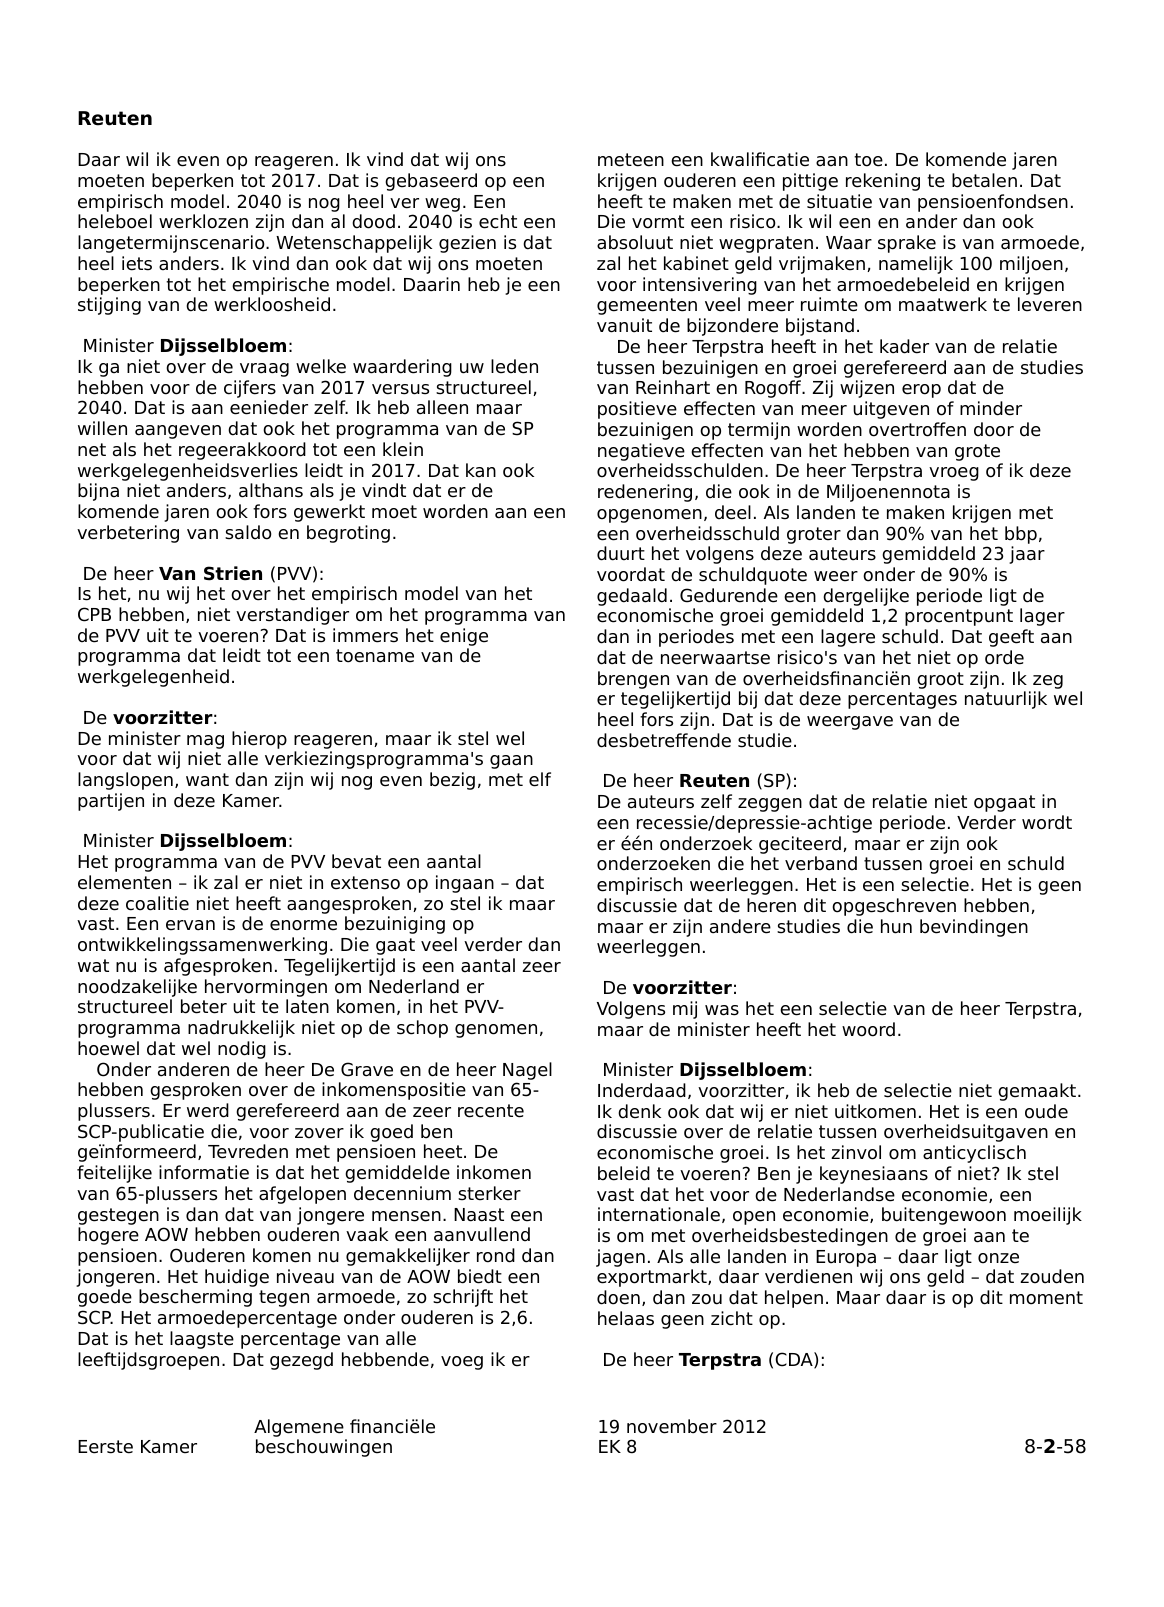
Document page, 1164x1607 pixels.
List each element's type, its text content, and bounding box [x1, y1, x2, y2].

text Is het, nu wij het over het empirisch model van het CPB hebben, niet verstandiger om het programma van de PVV uit te voeren? Dat is immers het enige programma dat leidt tot een toename van de werkgelegenheid. [77, 584, 567, 688]
text De heer Van Strien (PVV): [77, 563, 567, 584]
text De voorzitter: [596, 978, 1087, 999]
text Minister Dijsselbloem: [77, 831, 567, 852]
text Inderdaad, voorzitter, ik heb de selectie niet gemaakt. Ik denk ook dat wij er niet uitkomen. Het is een oude discussie over de relatie tussen overheidsuitgaven en economische groei. Is het zinvol om anticyclisch beleid te voeren? Ben je keynesiaans of niet? Ik stel vast dat het voor de Nederlandse economie, een internationale, open economie, buitengewoon moeilijk is om met overheidsbestedingen de groei aan te jagen. Als alle landen in Europa – daar ligt onze exportmarkt, daar verdienen wij ons geld – dat zouden doen, dan zou dat helpen. Maar daar is op dit moment helaas geen zicht op. [596, 1081, 1087, 1329]
text Minister Dijsselbloem: [77, 336, 567, 357]
text De voorzitter: [77, 708, 567, 728]
text De minister mag hierop reageren, maar ik stel wel voor dat wij niet alle verkiezingsprogramma's gaan langslopen, want dan zijn wij nog even bezig, met elf partijen in deze Kamer. [77, 728, 567, 811]
text Minister Dijsselbloem: [596, 1060, 1087, 1081]
text Het programma van de PVV bevat een aantal elementen – ik zal er niet in extenso op ingaan – dat deze coalitie niet heeft aangesproken, zo stel ik maar vast. Een ervan is de enorme bezuiniging op ontwikkelingssamenwerking. Die gaat veel verder dan wat nu is afgesproken. Tegelijkertijd is een aantal zeer noodzakelijke hervormingen om Nederland er structureel beter uit te laten komen, in het PVV-programma nadrukkelijk niet op de schop genomen, hoewel dat wel nodig is. [77, 852, 567, 1059]
text Onder anderen de heer De Grave en de heer Nagel hebben gesproken over de inkomenspositie van 65-plussers. Er werd gerefereerd aan de zeer recente SCP-publicatie die, voor zover ik goed ben geïnformeerd, Tevreden met pensioen heet. De feitelijke informatie is dat het gemiddelde inkomen van 65-plussers het afgelopen decennium sterker gestegen is dan dat van jongere mensen. Naast een hogere AOW hebben ouderen vaak een aanvullend pensioen. Ouderen komen nu gemakkelijker rond dan jongeren. Het huidige niveau van de AOW biedt een goede bescherming tegen armoede, zo schrijft het SCP. Het armoedepercentage onder ouderen is 2,6. Dat is het laagste percentage van alle leeftijdsgroepen. Dat gezegd hebbende, voeg ik er [77, 1059, 567, 1370]
text De heer Reuten (SP): [596, 771, 1087, 792]
text meteen een kwalificatie aan toe. De komende jaren krijgen ouderen een pittige rekening te betalen. Dat heeft te maken met de situatie van pensioenfondsen. Die vormt een risico. Ik wil een en ander dan ook absoluut niet wegpraten. Waar sprake is van armoede, zal het kabinet geld vrijmaken, namelijk 100 miljoen, voor intensivering van het armoedebeleid en krijgen gemeenten veel meer ruimte om maatwerk te leveren vanuit de bijzondere bijstand. [596, 150, 1087, 337]
text De auteurs zelf zeggen dat de relatie niet opgaat in een recessie/depressie-achtige periode. Verder wordt er één onderzoek geciteerd, maar er zijn ook onderzoeken die het verband tussen groei en schuld empirisch weerleggen. Het is een selectie. Het is geen discussie dat de heren dit opgeschreven hebben, maar er zijn andere studies die hun bevindingen weerleggen. [596, 792, 1087, 958]
text Volgens mij was het een selectie van de heer Terpstra, maar de minister heeft het woord. [596, 999, 1087, 1040]
text Daar wil ik even op reageren. Ik vind dat wij ons moeten beperken tot 2017. Dat is gebaseerd op een empirisch model. 2040 is nog heel ver weg. Een heleboel werklozen zijn dan al dood. 2040 is echt een langetermijnscenario. Wetenschappelijk gezien is dat heel iets anders. Ik vind dan ook dat wij ons moeten beperken tot het empirische model. Daarin heb je een stijging van de werkloosheid. [77, 150, 567, 316]
text De heer Terpstra (CDA): [596, 1349, 1087, 1370]
text De heer Terpstra heeft in het kader van de relatie tussen bezuinigen en groei gerefereerd aan de studies van Reinhart en Rogoff. Zij wijzen erop dat de positieve effecten van meer uitgeven of minder bezuinigen op termijn worden overtroffen door de negatieve effecten van het hebben van grote overheidsschulden. De heer Terpstra vroeg of ik deze redenering, die ook in de Miljoenennota is opgenomen, deel. Als landen te maken krijgen met een overheidsschuld groter dan 90% van het bbp, duurt het volgens deze auteurs gemiddeld 23 jaar voordat de schuldquote weer onder de 90% is gedaald. Gedurende een dergelijke periode ligt de economische groei gemiddeld 1,2 procentpunt lager dan in periodes met een lagere schuld. Dat geeft aan dat de neerwaartse risico's van het niet op orde brengen van de overheidsfinanciën groot zijn. Ik zeg er tegelijkertijd bij dat deze percentages natuurlijk wel heel fors zijn. Dat is de weergave van de desbetreffende studie. [596, 337, 1087, 751]
text Ik ga niet over de vraag welke waardering uw leden hebben voor de cijfers van 2017 versus structureel, 2040. Dat is aan eenieder zelf. Ik heb alleen maar willen aangeven dat ook het programma van de SP net als het regeerakkoord tot een klein werkgelegenheidsverlies leidt in 2017. Dat kan ook bijna niet anders, althans als je vindt dat er de komende jaren ook fors gewerkt moet worden aan een verbetering van saldo en begroting. [77, 357, 567, 543]
